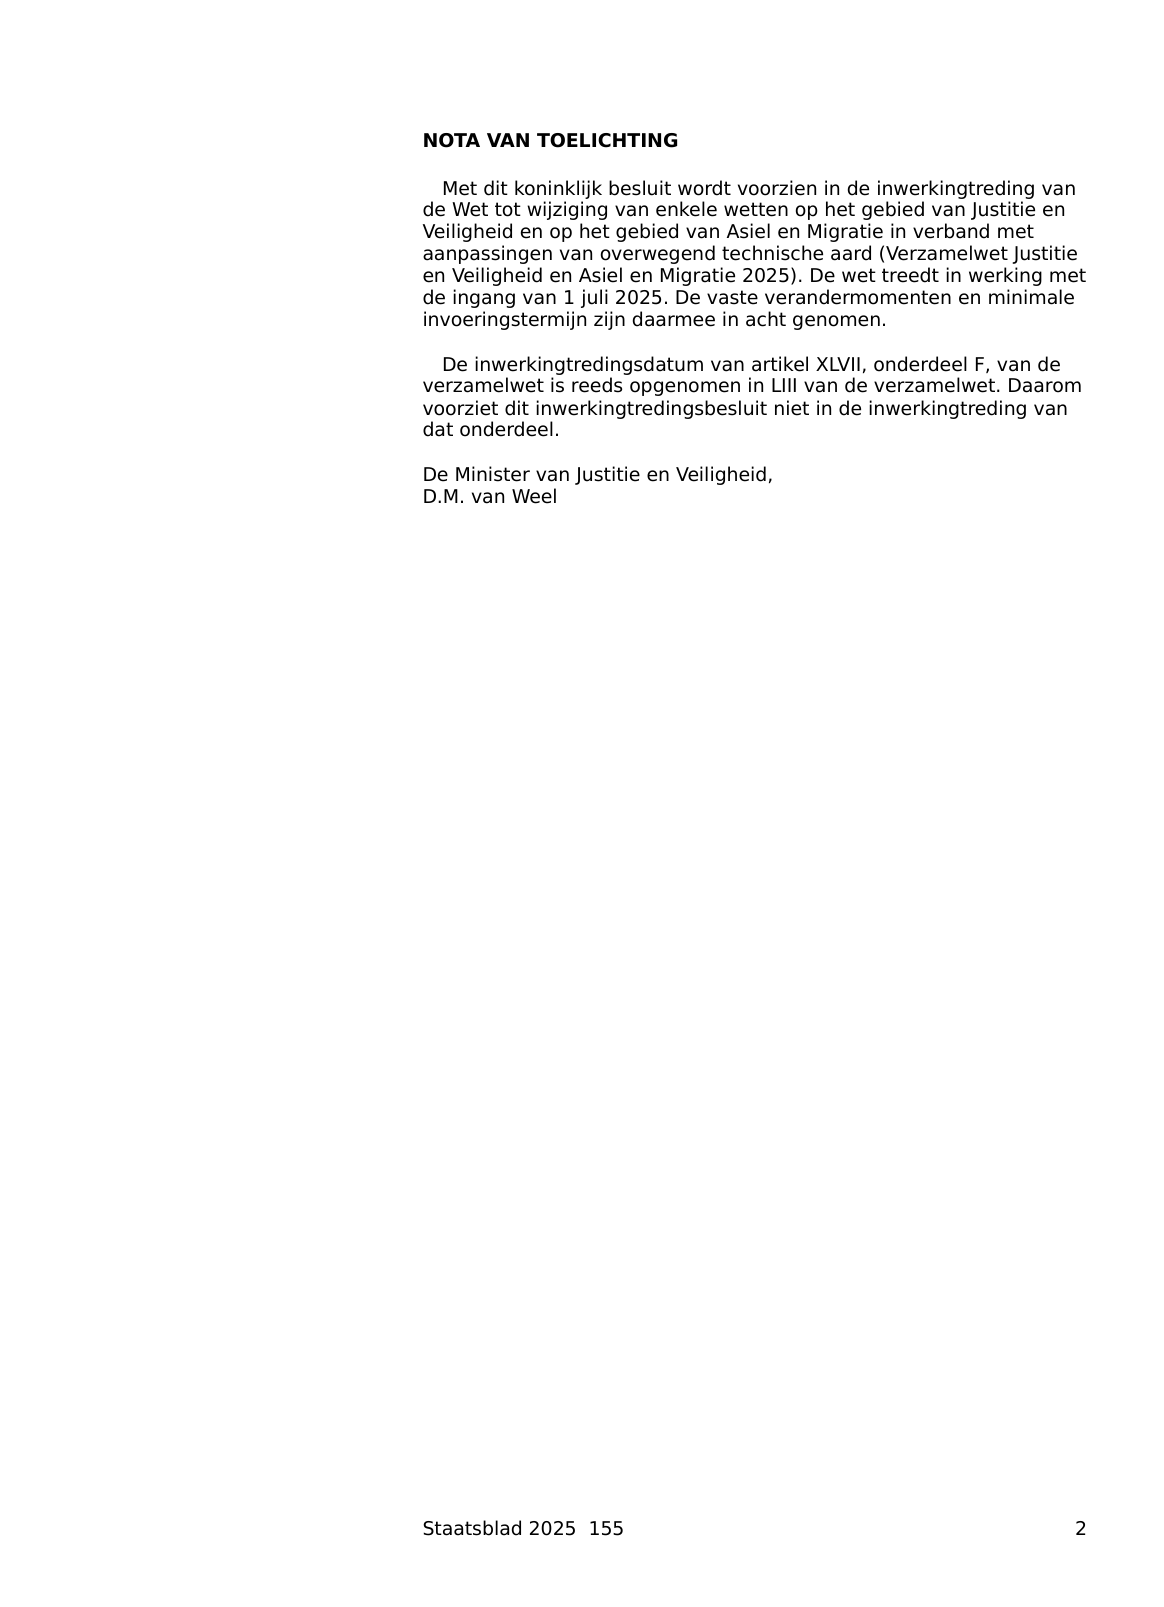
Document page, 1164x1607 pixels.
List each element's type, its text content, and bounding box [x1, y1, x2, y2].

text De Minister van Justitie en Veiligheid, D.M. van Weel [422, 463, 1087, 507]
subtitle NOTA VAN TOELICHTING [422, 130, 1087, 152]
text De inwerkingtredingsdatum van artikel XLVII, onderdeel F, van de verzamelwet is reeds opgenomen in LIII van de verzamelwet. Daarom voorziet dit inwerkingtredingsbesluit niet in de inwerkingtreding van dat onderdeel. [422, 353, 1087, 441]
text Met dit koninklijk besluit wordt voorzien in de inwerkingtreding van de Wet tot wijziging van enkele wetten op het gebied van Justitie en Veiligheid en op het gebied van Asiel en Migratie in verband met aanpassingen van overwegend technische aard (Verzamelwet Justitie en Veiligheid en Asiel en Migratie 2025). De wet treedt in werking met de ingang van 1 juli 2025. De vaste verandermomenten en minimale invoeringstermijn zijn daarmee in acht genomen. [422, 177, 1087, 331]
